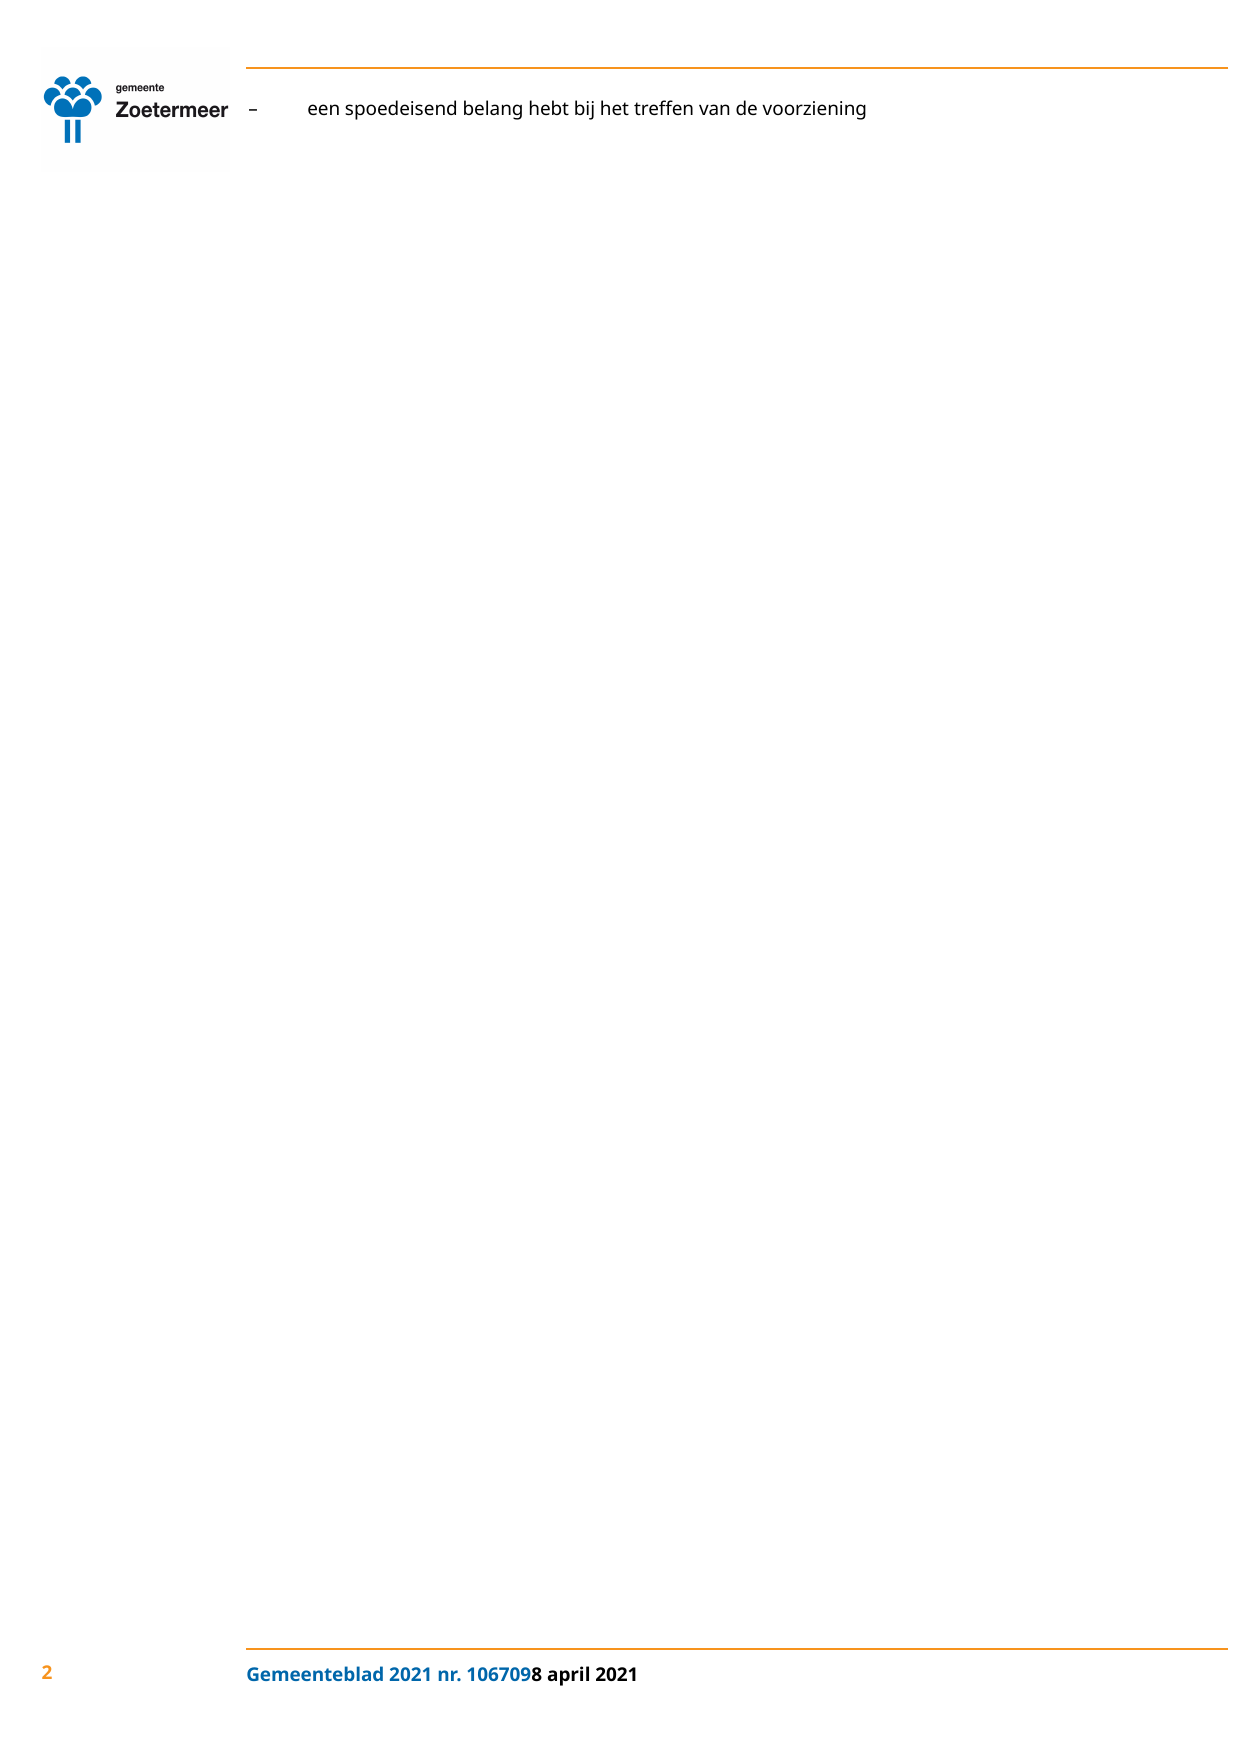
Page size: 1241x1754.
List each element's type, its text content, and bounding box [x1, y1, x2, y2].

list een spoedeisend belang hebt bij het treffen van de voorziening [248, 95, 1152, 121]
picture [41, 47, 231, 172]
